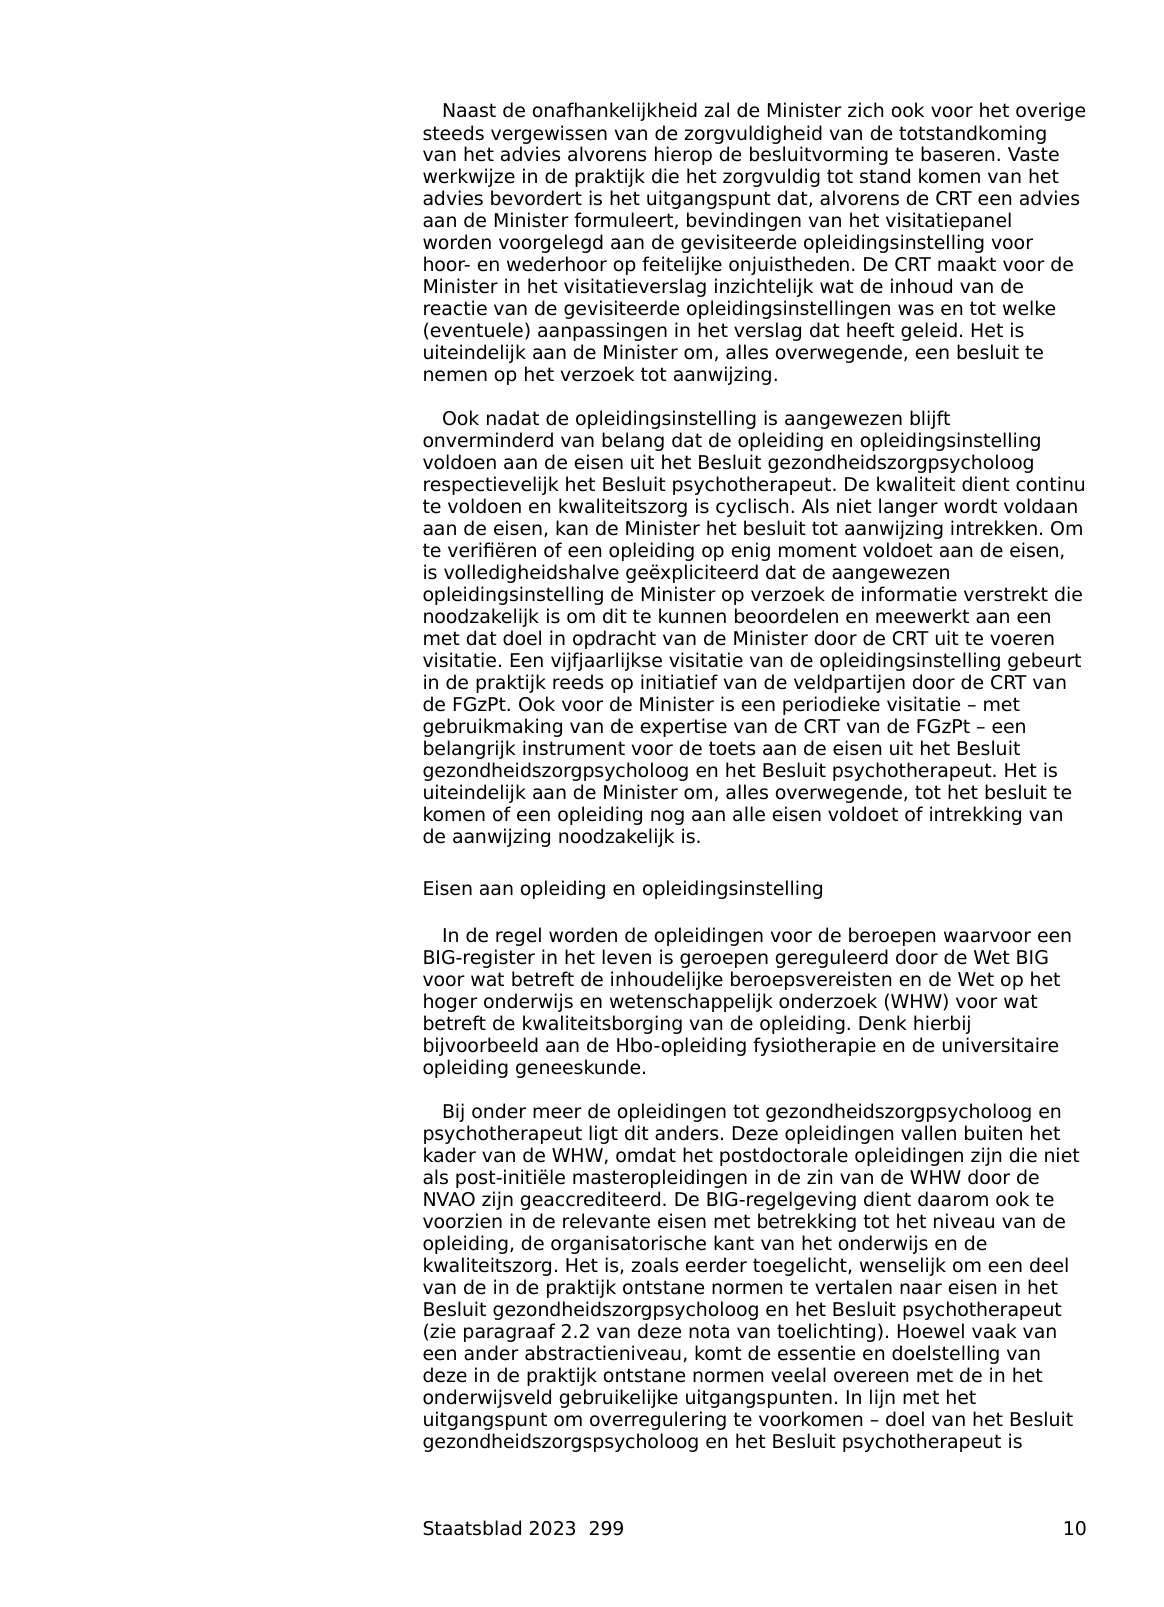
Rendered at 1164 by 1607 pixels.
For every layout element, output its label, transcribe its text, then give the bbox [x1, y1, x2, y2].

text Ook nadat de opleidingsinstelling is aangewezen blijft onverminderd van belang dat de opleiding en opleidingsinstelling voldoen aan de eisen uit het Besluit gezondheidszorgpsycholoog respectievelijk het Besluit psychotherapeut. De kwaliteit dient continu te voldoen en kwaliteitszorg is cyclisch. Als niet langer wordt voldaan aan de eisen, kan de Minister het besluit tot aanwijzing intrekken. Om te verifiëren of een opleiding op enig moment voldoet aan de eisen, is volledigheidshalve geëxpliciteerd dat de aangewezen opleidingsinstelling de Minister op verzoek de informatie verstrekt die noodzakelijk is om dit te kunnen beoordelen en meewerkt aan een met dat doel in opdracht van de Minister door de CRT uit te voeren visitatie. Een vijfjaarlijkse visitatie van de opleidingsinstelling gebeurt in de praktijk reeds op initiatief van de veldpartijen door de CRT van de FGzPt. Ook voor de Minister is een periodieke visitatie – met gebruikmaking van de expertise van de CRT van de FGzPt – een belangrijk instrument voor de toets aan de eisen uit het Besluit gezondheidszorgpsycholoog en het Besluit psychotherapeut. Het is uiteindelijk aan de Minister om, alles overwegende, tot het besluit te komen of een opleiding nog aan alle eisen voldoet of intrekking van de aanwijzing noodzakelijk is. [422, 408, 1087, 848]
subtitle Eisen aan opleiding en opleidingsinstelling [422, 878, 1087, 900]
text Naast de onafhankelijkheid zal de Minister zich ook voor het overige steeds vergewissen van de zorgvuldigheid van de totstandkoming van het advies alvorens hierop de besluitvorming te baseren. Vaste werkwijze in de praktijk die het zorgvuldig tot stand komen van het advies bevordert is het uitgangspunt dat, alvorens de CRT een advies aan de Minister formuleert, bevindingen van het visitatiepanel worden voorgelegd aan de gevisiteerde opleidingsinstelling voor hoor- en wederhoor op feitelijke onjuistheden. De CRT maakt voor de Minister in het visitatieverslag inzichtelijk wat de inhoud van de reactie van de gevisiteerde opleidingsinstellingen was en tot welke (eventuele) aanpassingen in het verslag dat heeft geleid. Het is uiteindelijk aan de Minister om, alles overwegende, een besluit te nemen op het verzoek tot aanwijzing. [422, 100, 1087, 386]
text In de regel worden de opleidingen voor de beroepen waarvoor een BIG-register in het leven is geroepen gereguleerd door de Wet BIG voor wat betreft de inhoudelijke beroepsvereisten en de Wet op het hoger onderwijs en wetenschappelijk onderzoek (WHW) voor wat betreft de kwaliteitsborging van de opleiding. Denk hierbij bijvoorbeeld aan de Hbo-opleiding fysiotherapie en de universitaire opleiding geneeskunde. [422, 925, 1087, 1079]
text Bij onder meer de opleidingen tot gezondheidszorgpsycholoog en psychotherapeut ligt dit anders. Deze opleidingen vallen buiten het kader van de WHW, omdat het postdoctorale opleidingen zijn die niet als post-initiële masteropleidingen in de zin van de WHW door de NVAO zijn geaccrediteerd. De BIG-regelgeving dient daarom ook te voorzien in de relevante eisen met betrekking tot het niveau van de opleiding, de organisatorische kant van het onderwijs en de kwaliteitszorg. Het is, zoals eerder toegelicht, wenselijk om een deel van de in de praktijk ontstane normen te vertalen naar eisen in het Besluit gezondheidszorgpsycholoog en het Besluit psychotherapeut (zie paragraaf 2.2 van deze nota van toelichting). Hoewel vaak van een ander abstractieniveau, komt de essentie en doelstelling van deze in de praktijk ontstane normen veelal overeen met de in het onderwijsveld gebruikelijke uitgangspunten. In lijn met het uitgangspunt om overregulering te voorkomen – doel van het Besluit gezondheidszorgspsycholoog en het Besluit psychotherapeut is [422, 1101, 1087, 1453]
